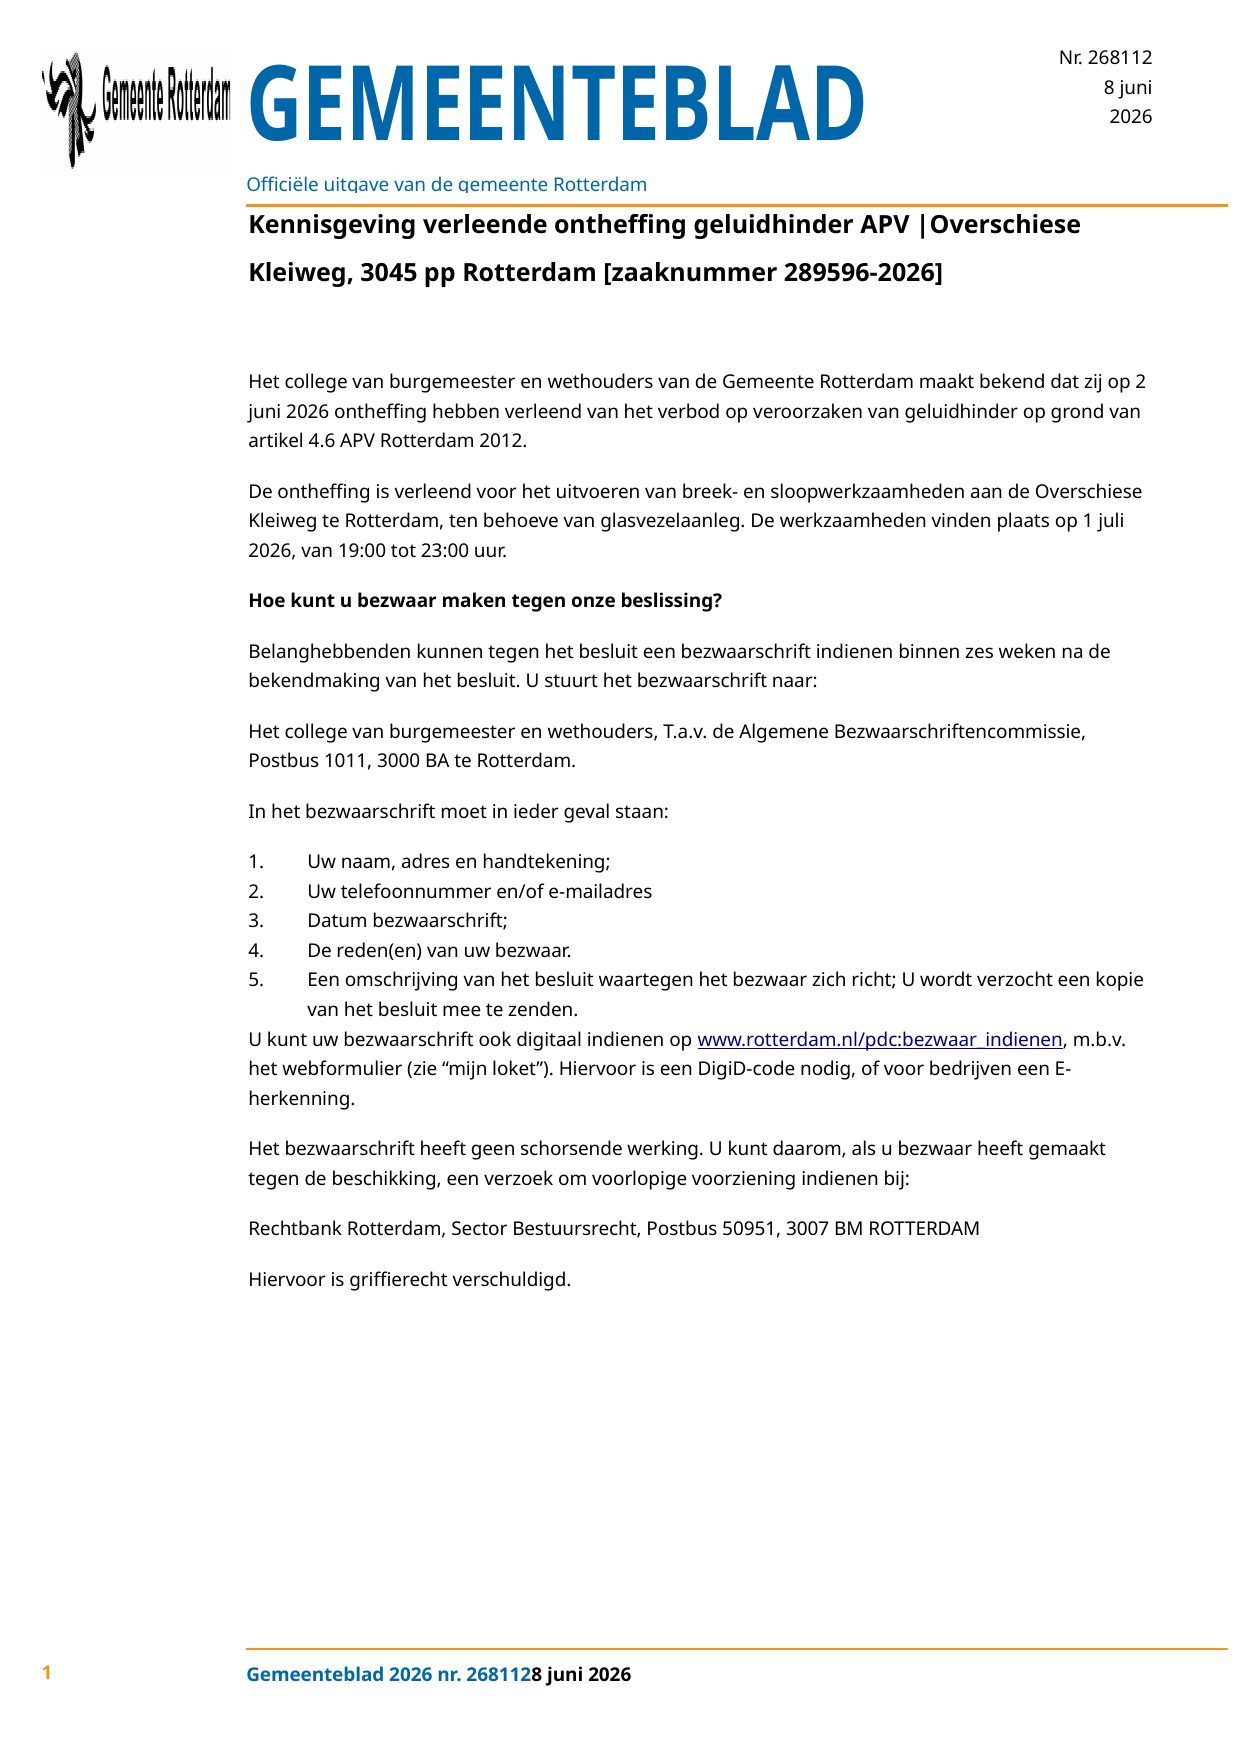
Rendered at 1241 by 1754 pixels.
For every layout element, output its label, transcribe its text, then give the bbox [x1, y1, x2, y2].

text Rechtbank Rotterdam, Sector Bestuursrecht, Postbus 50951, 3007 BM ROTTERDAM [248, 1215, 1152, 1241]
text Belanghebbenden kunnen tegen het besluit een bezwaarschrift indienen binnen zes weken na de bekendmaking van het besluit. U stuurt het bezwaarschrift naar: [248, 638, 1152, 693]
picture [41, 47, 231, 172]
text Kennisgeving verleende ontheffing geluidhinder APV |Overschiese Kleiweg, 3045 pp Rotterdam [zaaknummer 289596-2026] [248, 207, 1152, 288]
list Uw telefoonnummer en/of e-mailadres [248, 878, 1152, 904]
text Het college van burgemeester en wethouders, T.a.v. de Algemene Bezwaarschriftencommissie, Postbus 1011, 3000 BA te Rotterdam. [248, 718, 1152, 773]
text De ontheffing is verleend voor het uitvoeren van breek- en sloopwerkzaamheden aan de Overschiese Kleiweg te Rotterdam, ten behoeve van glasvezelaanleg. De werkzaamheden vinden plaats op 1 juli 2026, van 19:00 tot 23:00 uur. [248, 478, 1152, 563]
list Uw naam, adres en handtekening; [248, 848, 1152, 874]
text U kunt uw bezwaarschrift ook digitaal indienen op www.rotterdam.nl/pdc:bezwaar_indienen, m.b.v. het webformulier (zie “mijn loket”). Hiervoor is een DigiD-code nodig, of voor bedrijven een E-herkenning. [248, 1026, 1152, 1111]
text Het college van burgemeester en wethouders van de Gemeente Rotterdam maakt bekend dat zij op 2 juni 2026 ontheffing hebben verleend van het verbod op veroorzaken van geluidhinder op grond van artikel 4.6 APV Rotterdam 2012. [248, 368, 1152, 453]
list Een omschrijving van het besluit waartegen het bezwaar zich richt; U wordt verzocht een kopie van het besluit mee te zenden. [248, 967, 1152, 1022]
list Datum bezwaarschrift; [248, 907, 1152, 933]
text In het bezwaarschrift moet in ieder geval staan: [248, 798, 1152, 824]
text Hoe kunt u bezwaar maken tegen onze beslissing? [248, 587, 1152, 613]
list De reden(en) van uw bezwaar. [248, 937, 1152, 963]
text Hiervoor is griffierecht verschuldigd. [248, 1266, 1152, 1292]
text Het bezwaarschrift heeft geen schorsende werking. U kunt daarom, als u bezwaar heeft gemaakt tegen de beschikking, een verzoek om voorlopige voorziening indienen bij: [248, 1135, 1152, 1191]
